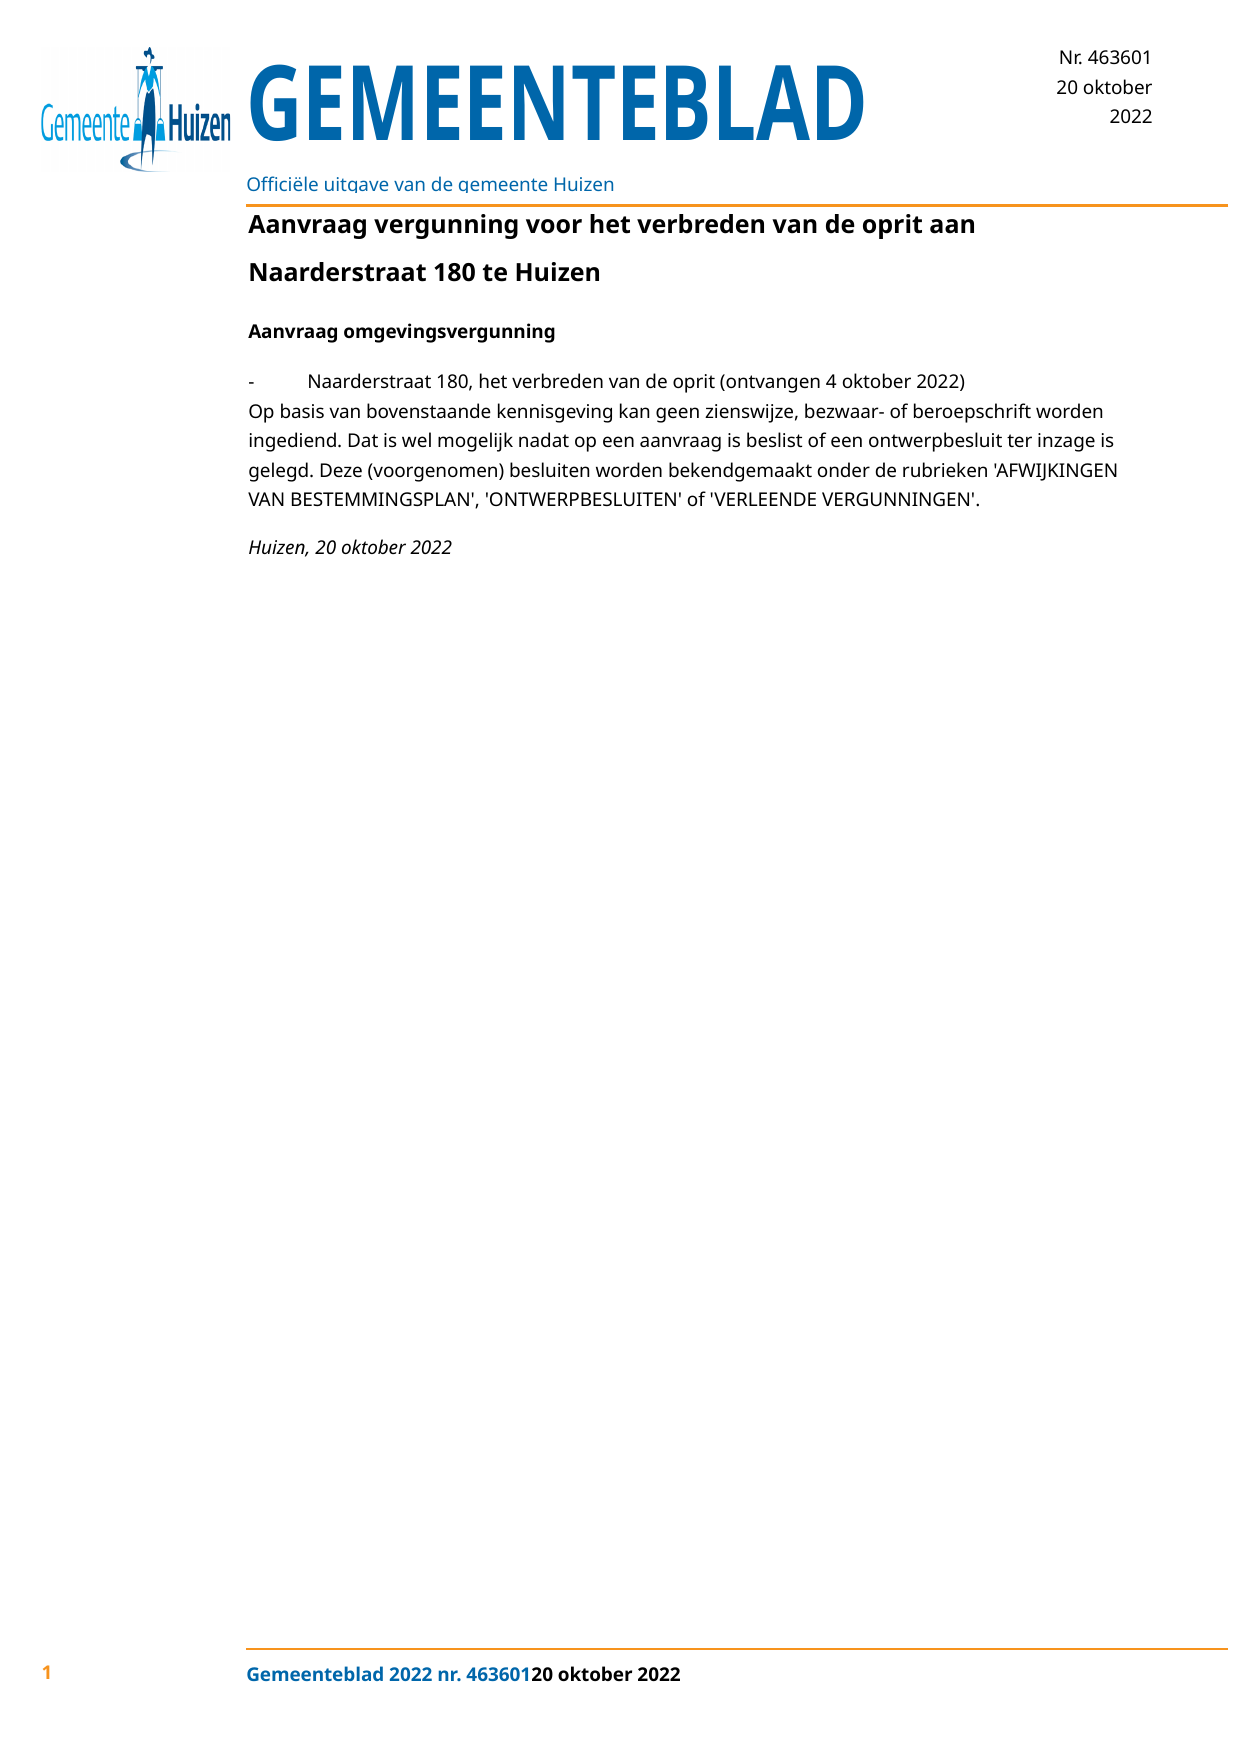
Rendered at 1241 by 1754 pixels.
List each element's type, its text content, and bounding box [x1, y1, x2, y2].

text Huizen, 20 oktober 2022 [248, 534, 1152, 560]
text Aanvraag vergunning voor het verbreden van de oprit aan Naarderstraat 180 te Huizen [248, 207, 1152, 288]
list Naarderstraat 180, het verbreden van de oprit (ontvangen 4 oktober 2022) [248, 368, 1152, 394]
text Op basis van bovenstaande kennisgeving kan geen zienswijze, bezwaar- of beroepschrift worden ingediend. Dat is wel mogelijk nadat op een aanvraag is beslist of een ontwerpbesluit ter inzage is gelegd. Deze (voorgenomen) besluiten worden bekendgemaakt onder de rubrieken 'AFWIJKINGEN VAN BESTEMMINGSPLAN', 'ONTWERPBESLUITEN' of 'VERLEENDE VERGUNNINGEN'. [248, 398, 1152, 512]
text Aanvraag omgevingsvergunning [248, 318, 1152, 344]
picture [41, 47, 231, 172]
